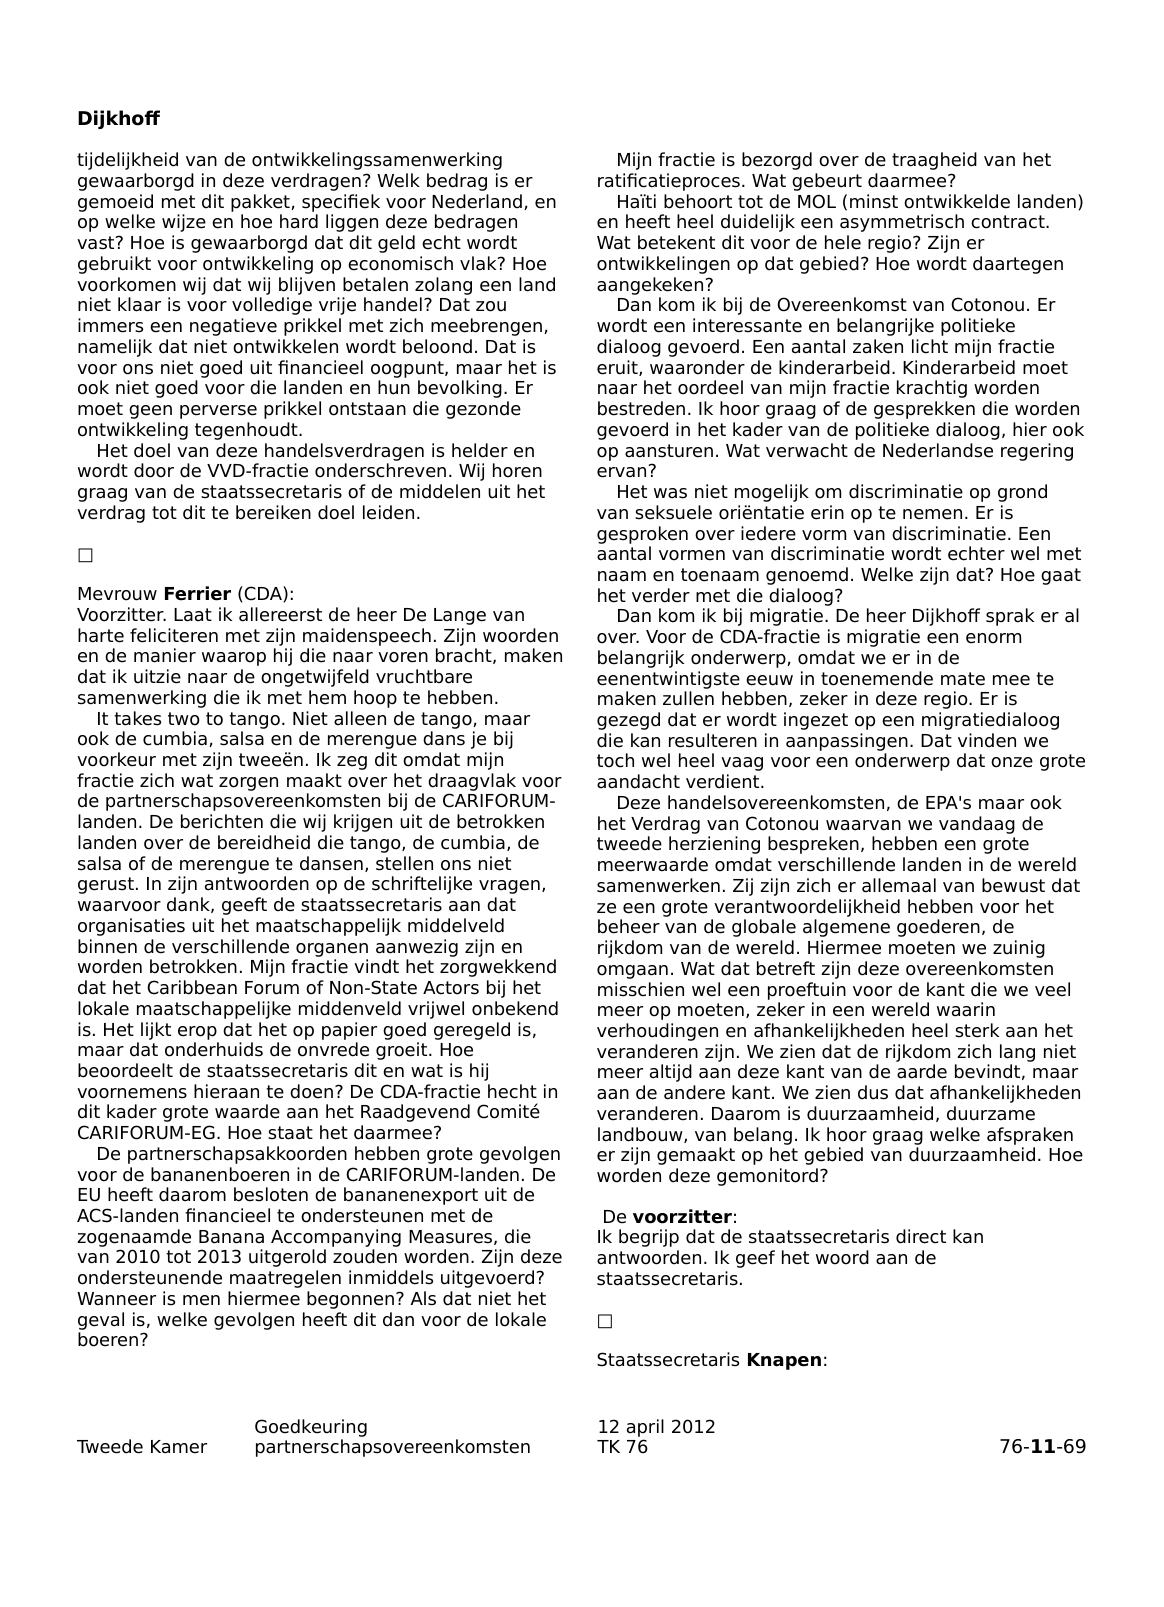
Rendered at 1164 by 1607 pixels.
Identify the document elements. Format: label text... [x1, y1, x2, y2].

text Mevrouw Ferrier (CDA): [77, 584, 567, 605]
text Mijn fractie is bezorgd over de traagheid van het ratificatieproces. Wat gebeurt daarmee? [596, 150, 1087, 192]
text De partnerschapsakkoorden hebben grote gevolgen voor de bananenboeren in de CARIFORUM-landen. De EU heeft daarom besloten de bananenexport uit de ACS-landen financieel te ondersteunen met de zogenaamde Banana Accompanying Measures, die van 2010 tot 2013 uitgerold zouden worden. Zijn deze ondersteunende maatregelen inmiddels uitgevoerd? Wanneer is men hiermee begonnen? Als dat niet het geval is, welke gevolgen heeft dit dan voor de lokale boeren? [77, 1144, 567, 1351]
text Het doel van deze handelsverdragen is helder en wordt door de VVD-fractie onderschreven. Wij horen graag van de staatssecretaris of de middelen uit het verdrag tot dit te bereiken doel leiden. [77, 440, 567, 523]
text tijdelijkheid van de ontwikkelingssamenwerking gewaarborgd in deze verdragen? Welk bedrag is er gemoeid met dit pakket, specifiek voor Nederland, en op welke wijze en hoe hard liggen deze bedragen vast? Hoe is gewaarborgd dat dit geld echt wordt gebruikt voor ontwikkeling op economisch vlak? Hoe voorkomen wij dat wij blijven betalen zolang een land niet klaar is voor volledige vrije handel? Dat zou immers een negatieve prikkel met zich meebrengen, namelijk dat niet ontwikkelen wordt beloond. Dat is voor ons niet goed uit financieel oogpunt, maar het is ook niet goed voor die landen en hun bevolking. Er moet geen perverse prikkel ontstaan die gezonde ontwikkeling tegenhoudt. [77, 150, 567, 440]
text De voorzitter: [596, 1207, 1087, 1227]
text □ [596, 1309, 1087, 1330]
text It takes two to tango. Niet alleen de tango, maar ook de cumbia, salsa en de merengue dans je bij voorkeur met zijn tweeën. Ik zeg dit omdat mijn fractie zich wat zorgen maakt over het draagvlak voor de partnerschapsovereenkomsten bij de CARIFORUM-landen. De berichten die wij krijgen uit de betrokken landen over de bereidheid die tango, de cumbia, de salsa of de merengue te dansen, stellen ons niet gerust. In zijn antwoorden op de schriftelijke vragen, waarvoor dank, geeft de staatssecretaris aan dat organisaties uit het maatschappelijk middelveld binnen de verschillende organen aanwezig zijn en worden betrokken. Mijn fractie vindt het zorgwekkend dat het Caribbean Forum of Non-State Actors bij het lokale maatschappelijke middenveld vrijwel onbekend is. Het lijkt erop dat het op papier goed geregeld is, maar dat onderhuids de onvrede groeit. Hoe beoordeelt de staatssecretaris dit en wat is hij voornemens hieraan te doen? De CDA-fractie hecht in dit kader grote waarde aan het Raadgevend Comité CARIFORUM-EG. Hoe staat het daarmee? [77, 708, 567, 1144]
text Ik begrijp dat de staatssecretaris direct kan antwoorden. Ik geef het woord aan de staatssecretaris. [596, 1227, 1087, 1289]
text Dan kom ik bij migratie. De heer Dijkhoff sprak er al over. Voor de CDA-fractie is migratie een enorm belangrijk onderwerp, omdat we er in de eenentwintigste eeuw in toenemende mate mee te maken zullen hebben, zeker in deze regio. Er is gezegd dat er wordt ingezet op een migratiedialoog die kan resulteren in aanpassingen. Dat vinden we toch wel heel vaag voor een onderwerp dat onze grote aandacht verdient. [596, 606, 1087, 793]
text Het was niet mogelijk om discriminatie op grond van seksuele oriëntatie erin op te nemen. Er is gesproken over iedere vorm van discriminatie. Een aantal vormen van discriminatie wordt echter wel met naam en toenaam genoemd. Welke zijn dat? Hoe gaat het verder met die dialoog? [596, 482, 1087, 606]
text Deze handelsovereenkomsten, de EPA's maar ook het Verdrag van Cotonou waarvan we vandaag de tweede herziening bespreken, hebben een grote meerwaarde omdat verschillende landen in de wereld samenwerken. Zij zijn zich er allemaal van bewust dat ze een grote verantwoordelijkheid hebben voor het beheer van de globale algemene goederen, de rijkdom van de wereld. Hiermee moeten we zuinig omgaan. Wat dat betreft zijn deze overeenkomsten misschien wel een proeftuin voor de kant die we veel meer op moeten, zeker in een wereld waarin verhoudingen en afhankelijkheden heel sterk aan het veranderen zijn. We zien dat de rijkdom zich lang niet meer altijd aan deze kant van de aarde bevindt, maar aan de andere kant. We zien dus dat afhankelijkheden veranderen. Daarom is duurzaamheid, duurzame landbouw, van belang. Ik hoor graag welke afspraken er zijn gemaakt op het gebied van duurzaamheid. Hoe worden deze gemonitord? [596, 793, 1087, 1187]
text Dan kom ik bij de Overeenkomst van Cotonou. Er wordt een interessante en belangrijke politieke dialoog gevoerd. Een aantal zaken licht mijn fractie eruit, waaronder de kinderarbeid. Kinderarbeid moet naar het oordeel van mijn fractie krachtig worden bestreden. Ik hoor graag of de gesprekken die worden gevoerd in het kader van de politieke dialoog, hier ook op aansturen. Wat verwacht de Nederlandse regering ervan? [596, 295, 1087, 482]
text Haïti behoort tot de MOL (minst ontwikkelde landen) en heeft heel duidelijk een asymmetrisch contract. Wat betekent dit voor de hele regio? Zijn er ontwikkelingen op dat gebied? Hoe wordt daartegen aangekeken? [596, 192, 1087, 295]
text Staatssecretaris Knapen: [596, 1350, 1087, 1371]
text Voorzitter. Laat ik allereerst de heer De Lange van harte feliciteren met zijn maidenspeech. Zijn woorden en de manier waarop hij die naar voren bracht, maken dat ik uitzie naar de ongetwijfeld vruchtbare samenwerking die ik met hem hoop te hebben. [77, 605, 567, 708]
text □ [77, 543, 567, 564]
